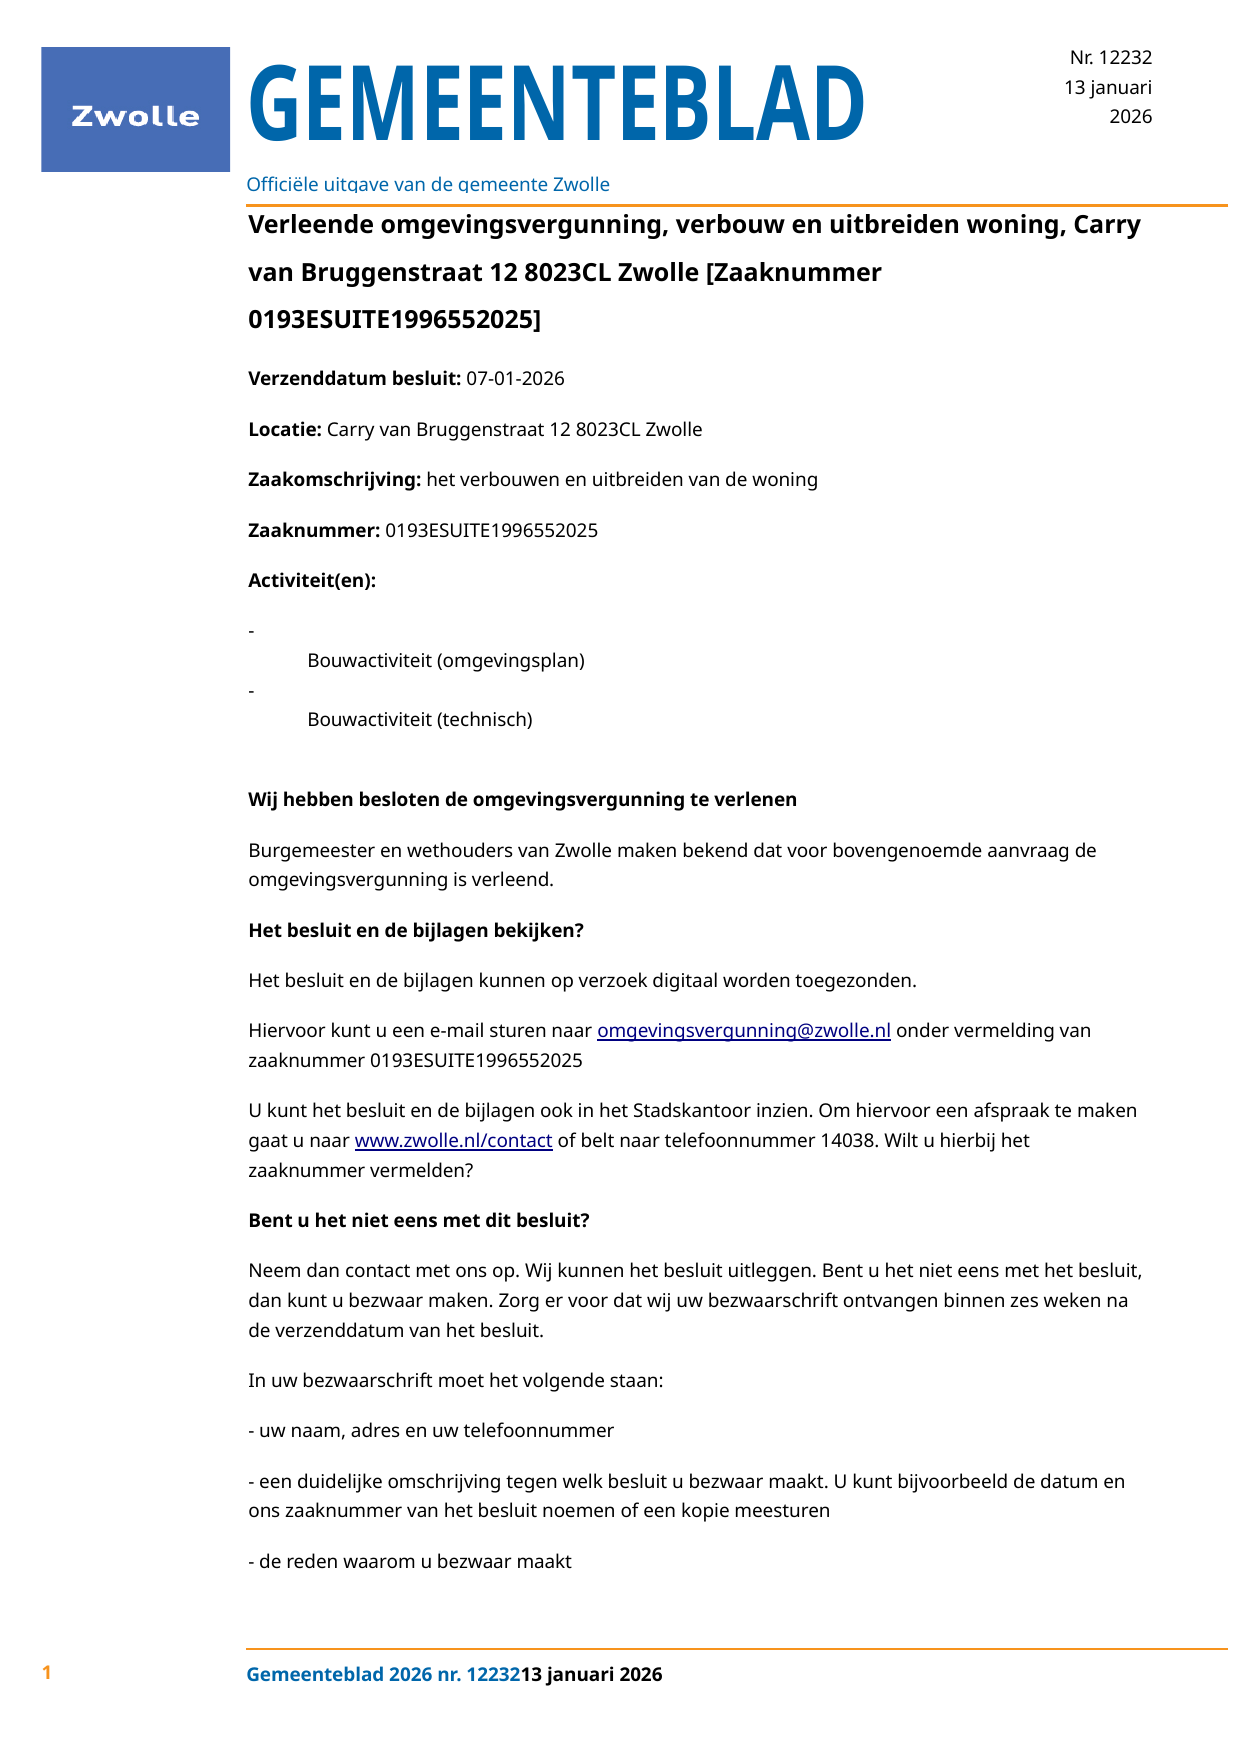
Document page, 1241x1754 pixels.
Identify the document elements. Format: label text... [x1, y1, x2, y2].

text U kunt het besluit en de bijlagen ook in het Stadskantoor inzien. Om hiervoor een afspraak te maken gaat u naar www.zwolle.nl/contact of belt naar telefoonnummer 14038. Wilt u hierbij het zaaknummer vermelden? [248, 1098, 1152, 1182]
text Wij hebben besloten de omgevingsvergunning te verlenen [248, 786, 1152, 812]
text In uw bezwaarschrift moet het volgende staan: [248, 1367, 1152, 1393]
text - uw naam, adres en uw telefoonnummer [248, 1418, 1152, 1443]
text Burgemeester en wethouders van Zwolle maken bekend dat voor bovengenoemde aanvraag de omgevingsvergunning is verleend. [248, 837, 1152, 892]
text Hiervoor kunt u een e-mail sturen naar omgevingsvergunning@zwolle.nl onder vermelding van zaaknummer 0193ESUITE1996552025 [248, 1018, 1152, 1073]
text Zaaknummer: 0193ESUITE1996552025 [248, 517, 1152, 542]
picture [41, 47, 231, 172]
text - een duidelijke omschrijving tegen welk besluit u bezwaar maakt. U kunt bijvoorbeeld de datum en ons zaaknummer van het besluit noemen of een kopie meesturen [248, 1468, 1152, 1523]
text Neem dan contact met ons op. Wij kunnen het besluit uitleggen. Bent u het niet eens met het besluit, dan kunt u bezwaar maken. Zorg er voor dat wij uw bezwaarschrift ontvangen binnen zes weken na de verzenddatum van het besluit. [248, 1258, 1152, 1342]
list Bouwactiviteit (technisch) [248, 706, 1152, 732]
text Het besluit en de bijlagen kunnen op verzoek digitaal worden toegezonden. [248, 967, 1152, 993]
text Verleende omgevingsvergunning, verbouw en uitbreiden woning, Carry van Bruggenstraat 12 8023CL Zwolle [Zaaknummer 0193ESUITE1996552025] [248, 207, 1152, 336]
text - de reden waarom u bezwaar maakt [248, 1548, 1152, 1574]
text Activiteit(en): [248, 567, 1152, 593]
text Het besluit en de bijlagen bekijken? [248, 917, 1152, 942]
text Zaakomschrijving: het verbouwen en uitbreiden van de woning [248, 466, 1152, 492]
list Bouwactiviteit (omgevingsplan) [248, 647, 1152, 673]
text Locatie: Carry van Bruggenstraat 12 8023CL Zwolle [248, 416, 1152, 442]
text Bent u het niet eens met dit besluit? [248, 1207, 1152, 1233]
text Verzenddatum besluit: 07-01-2026 [248, 366, 1152, 391]
